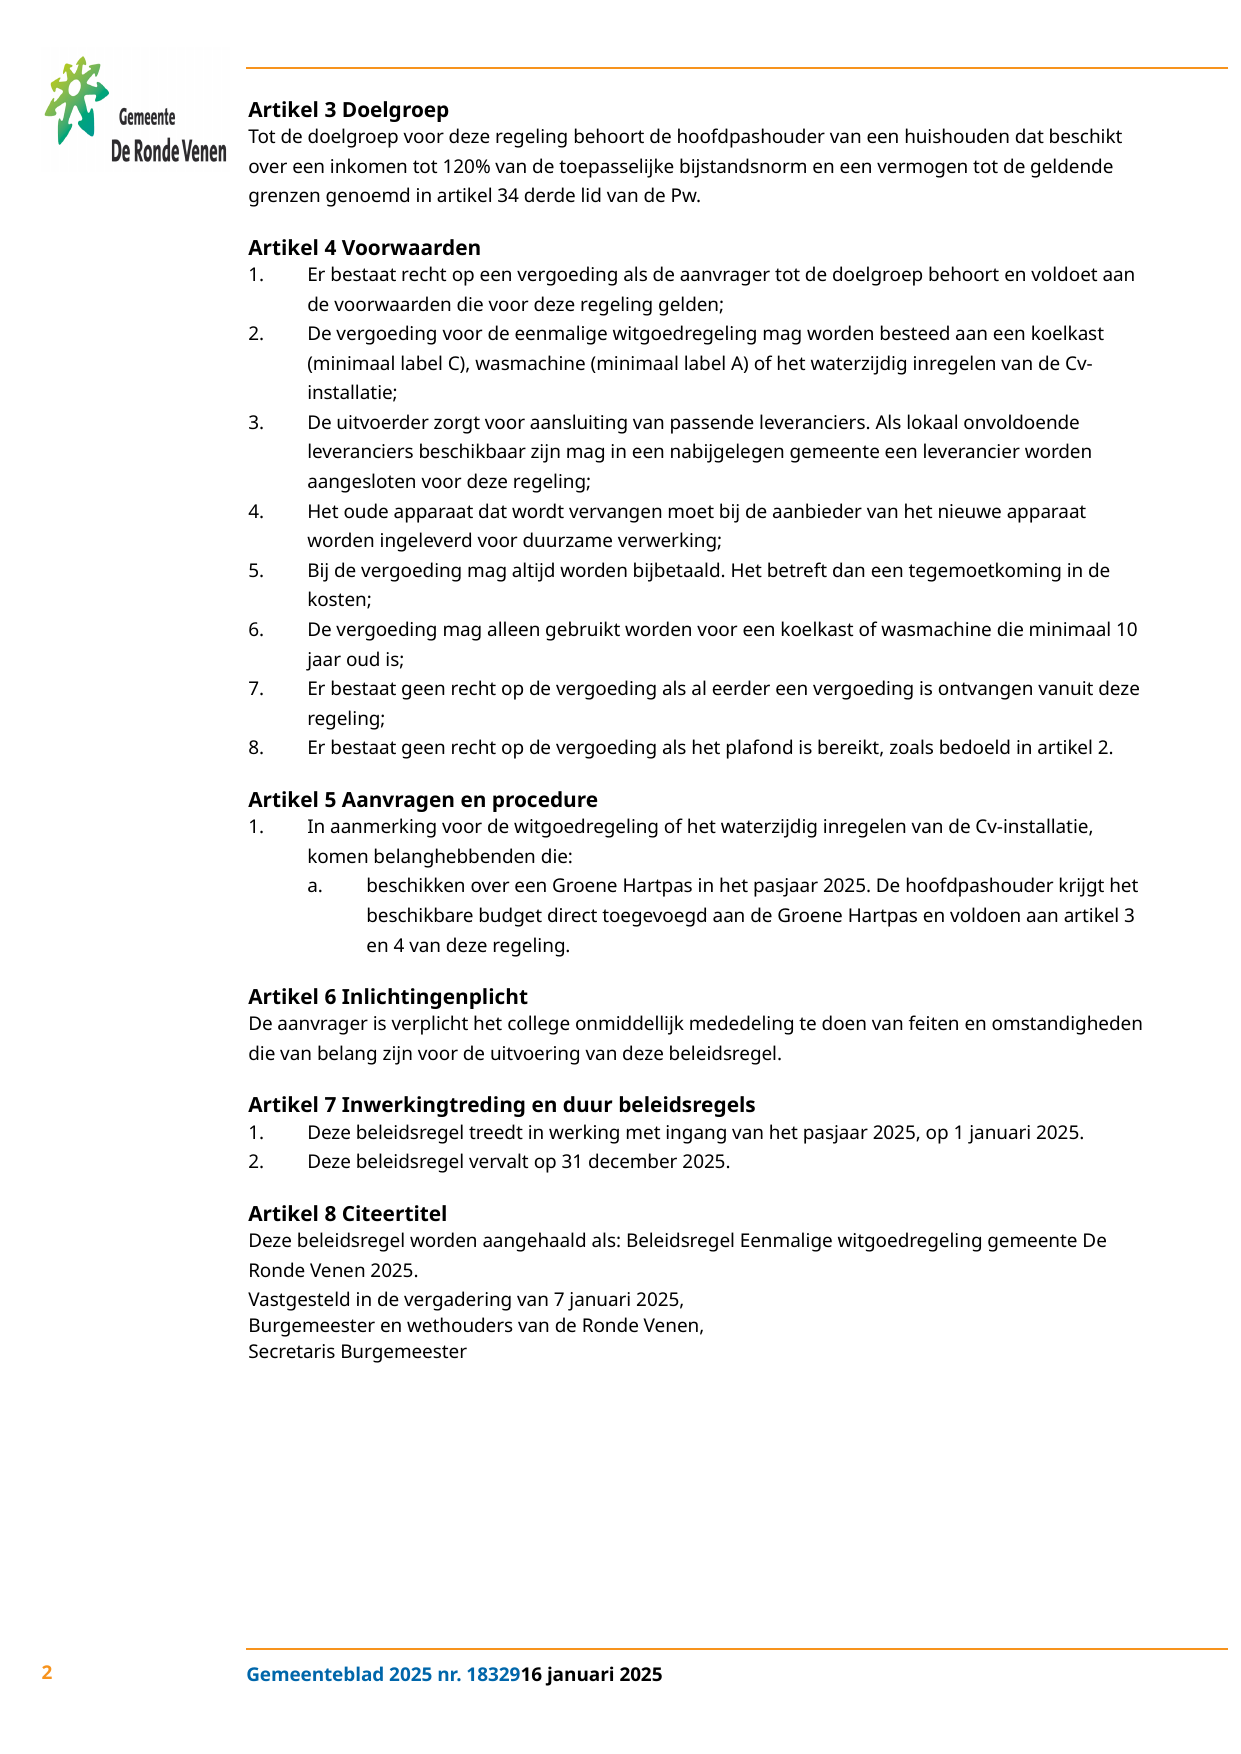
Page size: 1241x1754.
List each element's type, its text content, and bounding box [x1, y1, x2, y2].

list Er bestaat geen recht op de vergoeding als het plafond is bereikt, zoals bedoeld in artikel 2. [248, 734, 1152, 760]
picture [41, 47, 231, 172]
list De uitvoerder zorgt voor aansluiting van passende leveranciers. Als lokaal onvoldoende leveranciers beschikbaar zijn mag in een nabijgelegen gemeente een leverancier worden aangesloten voor deze regeling; [248, 409, 1152, 494]
list De vergoeding mag alleen gebruikt worden voor een koelkast of wasmachine die minimaal 10 jaar oud is; [248, 616, 1152, 672]
list Het oude apparaat dat wordt vervangen moet bij de aanbieder van het nieuwe apparaat worden ingeleverd voor duurzame verwerking; [248, 498, 1152, 553]
text Deze beleidsregel worden aangehaald als: Beleidsregel Eenmalige witgoedregeling gemeente De Ronde Venen 2025. [248, 1227, 1152, 1283]
list Deze beleidsregel treedt in werking met ingang van het pasjaar 2025, op 1 januari 2025. [248, 1119, 1152, 1145]
text Artikel 6 Inlichtingenplicht [248, 982, 1152, 1011]
list De vergoeding voor de eenmalige witgoedregeling mag worden besteed aan een koelkast (minimaal label C), wasmachine (minimaal label A) of het waterzijdig inregelen van de Cv-installatie; [248, 320, 1152, 405]
text Tot de doelgroep voor deze regeling behoort de hoofdpashouder van een huishouden dat beschikt over een inkomen tot 120% van de toepasselijke bijstandsnorm en een vermogen tot de geldende grenzen genoemd in artikel 34 derde lid van de Pw. [248, 123, 1152, 208]
text Secretaris Burgemeester [248, 1338, 1152, 1364]
list beschikken over een Groene Hartpas in het pasjaar 2025. De hoofdpashouder krijgt het beschikbare budget direct toegevoegd aan de Groene Hartpas en voldoen aan artikel 3 en 4 van deze regeling. [307, 873, 1152, 957]
list Bij de vergoeding mag altijd worden bijbetaald. Het betreft dan een tegemoetkoming in de kosten; [248, 557, 1152, 612]
text Artikel 7 Inwerkingtreding en duur beleidsregels [248, 1091, 1152, 1119]
text Vastgesteld in de vergadering van 7 januari 2025, [248, 1287, 1152, 1312]
text Artikel 3 Doelgroep [248, 95, 1152, 123]
list Er bestaat recht op een vergoeding als de aanvrager tot de doelgroep behoort en voldoet aan de voorwaarden die voor deze regeling gelden; [248, 261, 1152, 317]
text De aanvrager is verplicht het college onmiddellijk mededeling te doen van feiten en omstandigheden die van belang zijn voor de uitvoering van deze beleidsregel. [248, 1011, 1152, 1066]
list In aanmerking voor de witgoedregeling of het waterzijdig inregelen van de Cv-installatie, komen belanghebbenden die: [248, 813, 1152, 869]
list Deze beleidsregel vervalt op 31 december 2025. [248, 1149, 1152, 1174]
list Er bestaat geen recht op de vergoeding als al eerder een vergoeding is ontvangen vanuit deze regeling; [248, 675, 1152, 731]
text Artikel 4 Voorwaarden [248, 233, 1152, 261]
text Burgemeester en wethouders van de Ronde Venen, [248, 1312, 1152, 1338]
text Artikel 8 Citeertitel [248, 1199, 1152, 1227]
text Artikel 5 Aanvragen en procedure [248, 785, 1152, 813]
